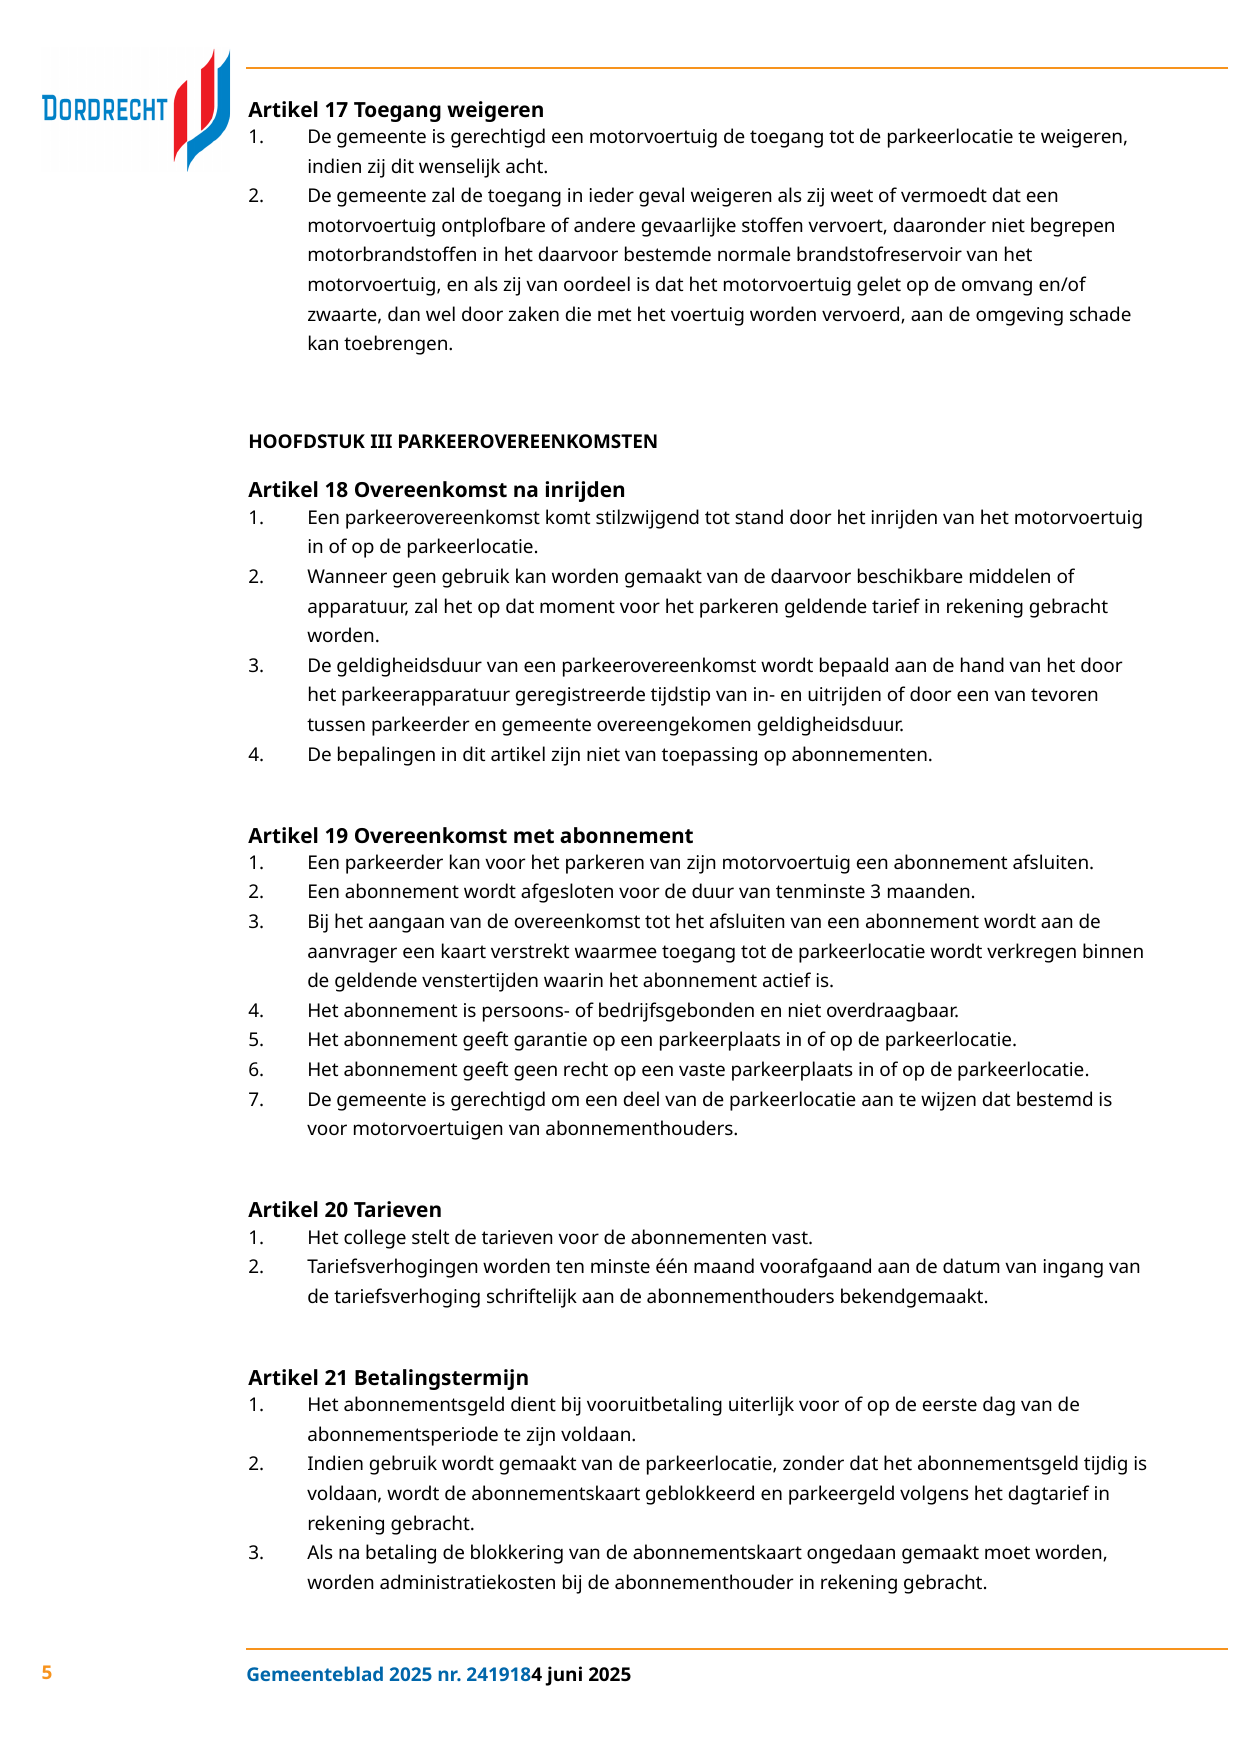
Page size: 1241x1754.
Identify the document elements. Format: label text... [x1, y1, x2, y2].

list Een parkeerder kan voor het parkeren van zijn motorvoertuig een abonnement afsluiten. [248, 849, 1152, 875]
list Indien gebruik wordt gemaakt van de parkeerlocatie, zonder dat het abonnementsgeld tijdig is voldaan, wordt de abonnementskaart geblokkeerd en parkeergeld volgens het dagtarief in rekening gebracht. [248, 1451, 1152, 1536]
text Artikel 21 Betalingstermijn [248, 1363, 1152, 1391]
list Tariefsverhogingen worden ten minste één maand voorafgaand aan de datum van ingang van de tariefsverhoging schriftelijk aan de abonnementhouders bekendgemaakt. [248, 1253, 1152, 1309]
text Artikel 18 Overeenkomst na inrijden [248, 476, 1152, 504]
list De gemeente is gerechtigd om een deel van de parkeerlocatie aan te wijzen dat bestemd is voor motorvoertuigen van abonnementhouders. [248, 1086, 1152, 1141]
list Bij het aangaan van de overeenkomst tot het afsluiten van een abonnement wordt aan de aanvrager een kaart verstrekt waarmee toegang tot de parkeerlocatie wordt verkregen binnen de geldende venstertijden waarin het abonnement actief is. [248, 908, 1152, 993]
picture [41, 47, 231, 172]
list Het abonnement is persoons- of bedrijfsgebonden en niet overdraagbaar. [248, 997, 1152, 1023]
list Het abonnementsgeld dient bij vooruitbetaling uiterlijk voor of op de eerste dag van de abonnementsperiode te zijn voldaan. [248, 1391, 1152, 1447]
list Het abonnement geeft geen recht op een vaste parkeerplaats in of op de parkeerlocatie. [248, 1056, 1152, 1082]
text Artikel 19 Overeenkomst met abonnement [248, 821, 1152, 849]
list Als na betaling de blokkering van de abonnementskaart ongedaan gemaakt moet worden, worden administratiekosten bij de abonnementhouder in rekening gebracht. [248, 1539, 1152, 1595]
list Een abonnement wordt afgesloten voor de duur van tenminste 3 maanden. [248, 879, 1152, 904]
text Artikel 17 Toegang weigeren [248, 95, 1152, 123]
list Het college stelt de tarieven voor de abonnementen vast. [248, 1224, 1152, 1249]
list De gemeente is gerechtigd een motorvoertuig de toegang tot de parkeerlocatie te weigeren, indien zij dit wenselijk acht. [248, 123, 1152, 178]
list De bepalingen in dit artikel zijn niet van toepassing op abonnementen. [248, 741, 1152, 766]
list De geldigheidsduur van een parkeerovereenkomst wordt bepaald aan de hand van het door het parkeerapparatuur geregistreerde tijdstip van in- en uitrijden of door een van tevoren tussen parkeerder en gemeente overeengekomen geldigheidsduur. [248, 652, 1152, 737]
text Artikel 20 Tarieven [248, 1195, 1152, 1224]
list Wanneer geen gebruik kan worden gemaakt van de daarvoor beschikbare middelen of apparatuur, zal het op dat moment voor het parkeren geldende tarief in rekening gebracht worden. [248, 563, 1152, 648]
list Een parkeerovereenkomst komt stilzwijgend tot stand door het inrijden van het motorvoertuig in of op de parkeerlocatie. [248, 504, 1152, 559]
list Het abonnement geeft garantie op een parkeerplaats in of op de parkeerlocatie. [248, 1027, 1152, 1052]
list De gemeente zal de toegang in ieder geval weigeren als zij weet of vermoedt dat een motorvoertuig ontplofbare of andere gevaarlijke stoffen vervoert, daaronder niet begrepen motorbrandstoffen in het daarvoor bestemde normale brandstofreservoir van het motorvoertuig, en als zij van oordeel is dat het motorvoertuig gelet op de omvang en/of zwaarte, dan wel door zaken die met het voertuig worden vervoerd, aan de omgeving schade kan toebrengen. [248, 182, 1152, 356]
text HOOFDSTUK III PARKEEROVEREENKOMSTEN [248, 426, 1152, 455]
